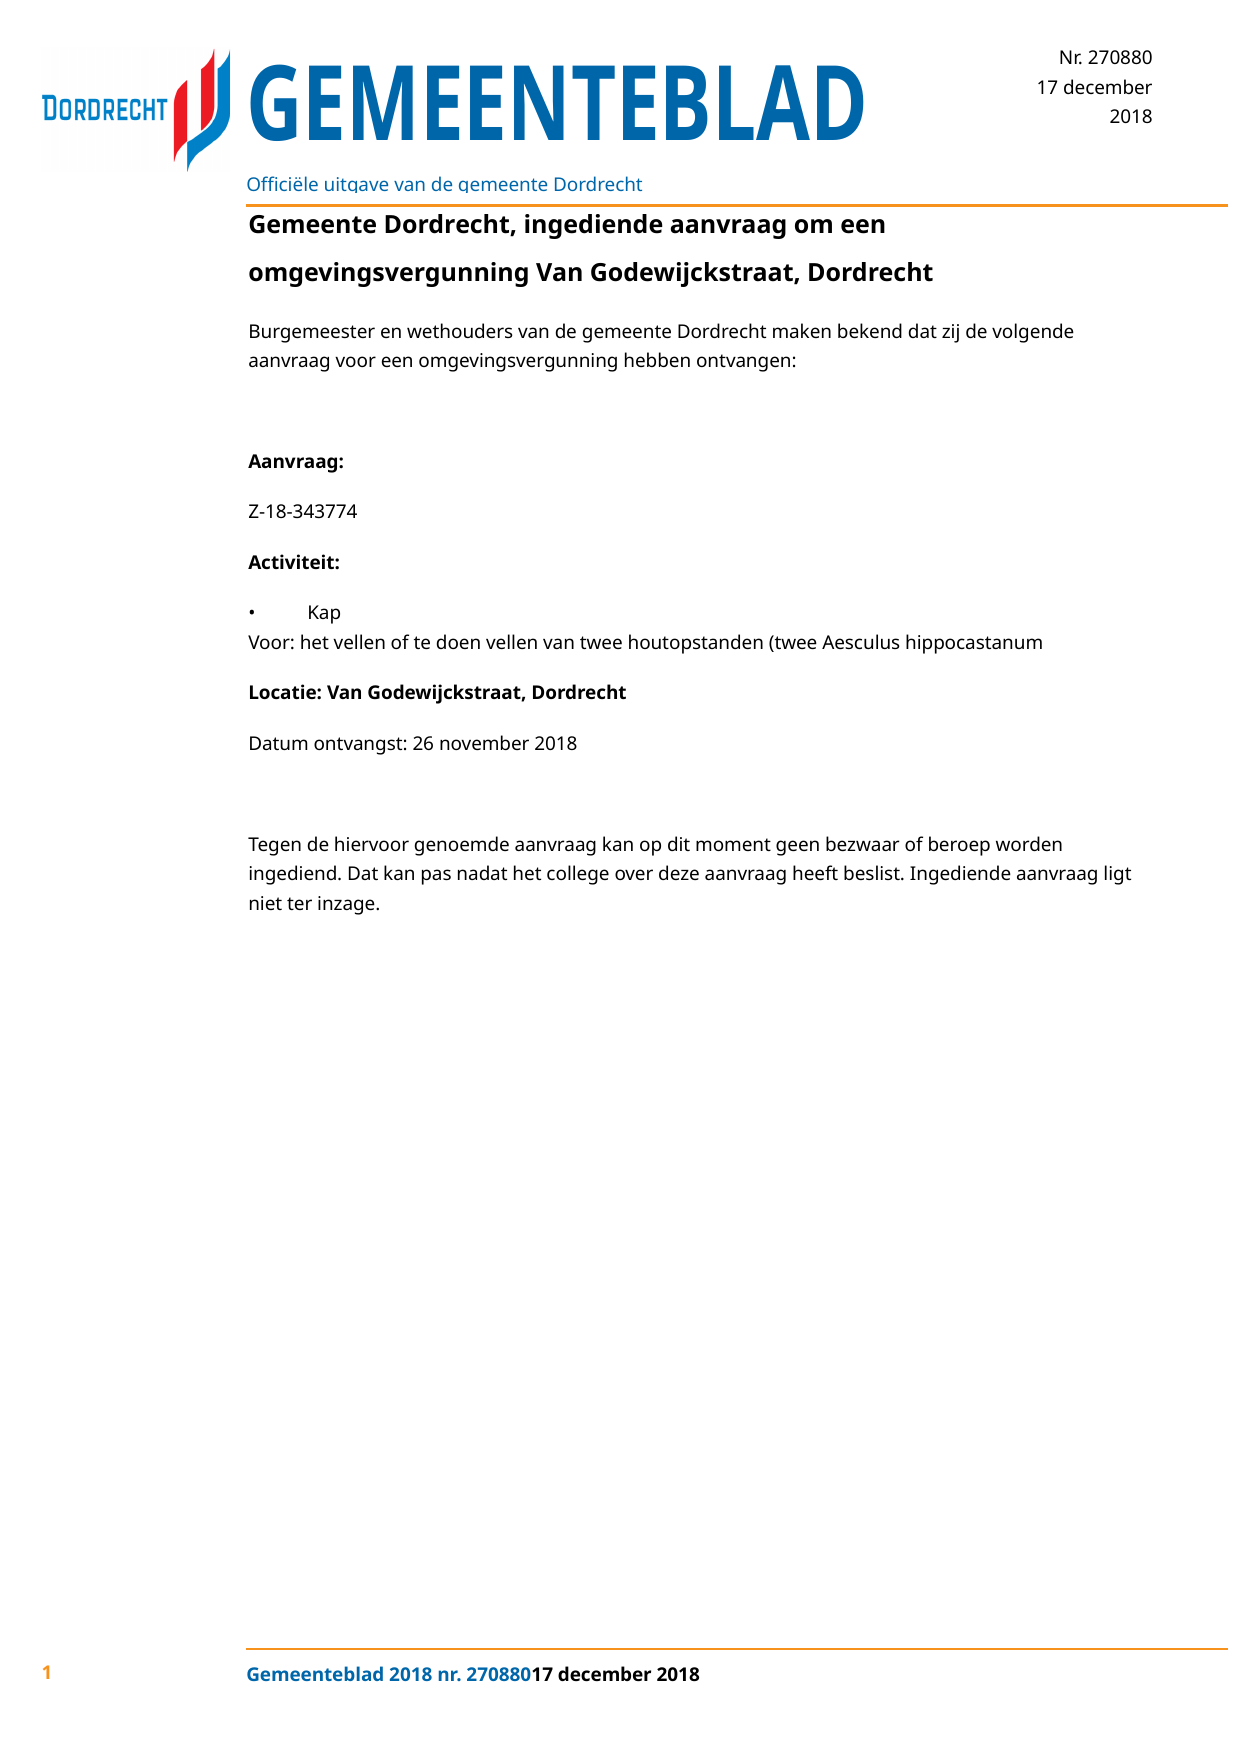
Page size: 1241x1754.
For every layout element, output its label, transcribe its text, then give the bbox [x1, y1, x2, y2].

text Z-18-343774 [248, 499, 1152, 524]
picture [41, 47, 231, 172]
text Burgemeester en wethouders van de gemeente Dordrecht maken bekend dat zij de volgende aanvraag voor een omgevingsvergunning hebben ontvangen: [248, 318, 1152, 373]
text Voor: het vellen of te doen vellen van twee houtopstanden (twee Aesculus hippocastanum [248, 629, 1152, 655]
text Gemeente Dordrecht, ingediende aanvraag om een omgevingsvergunning Van Godewijckstraat, Dordrecht [248, 207, 1152, 288]
text Activiteit: [248, 549, 1152, 575]
text Tegen de hiervoor genoemde aanvraag kan op dit moment geen bezwaar of beroep worden ingediend. Dat kan pas nadat het college over deze aanvraag heeft beslist. Ingediende aanvraag ligt niet ter inzage. [248, 831, 1152, 916]
list Kap [248, 599, 1152, 625]
text Locatie: Van Godewijckstraat, Dordrecht [248, 679, 1152, 705]
text Aanvraag: [248, 448, 1152, 474]
text Datum ontvangst: 26 november 2018 [248, 730, 1152, 756]
